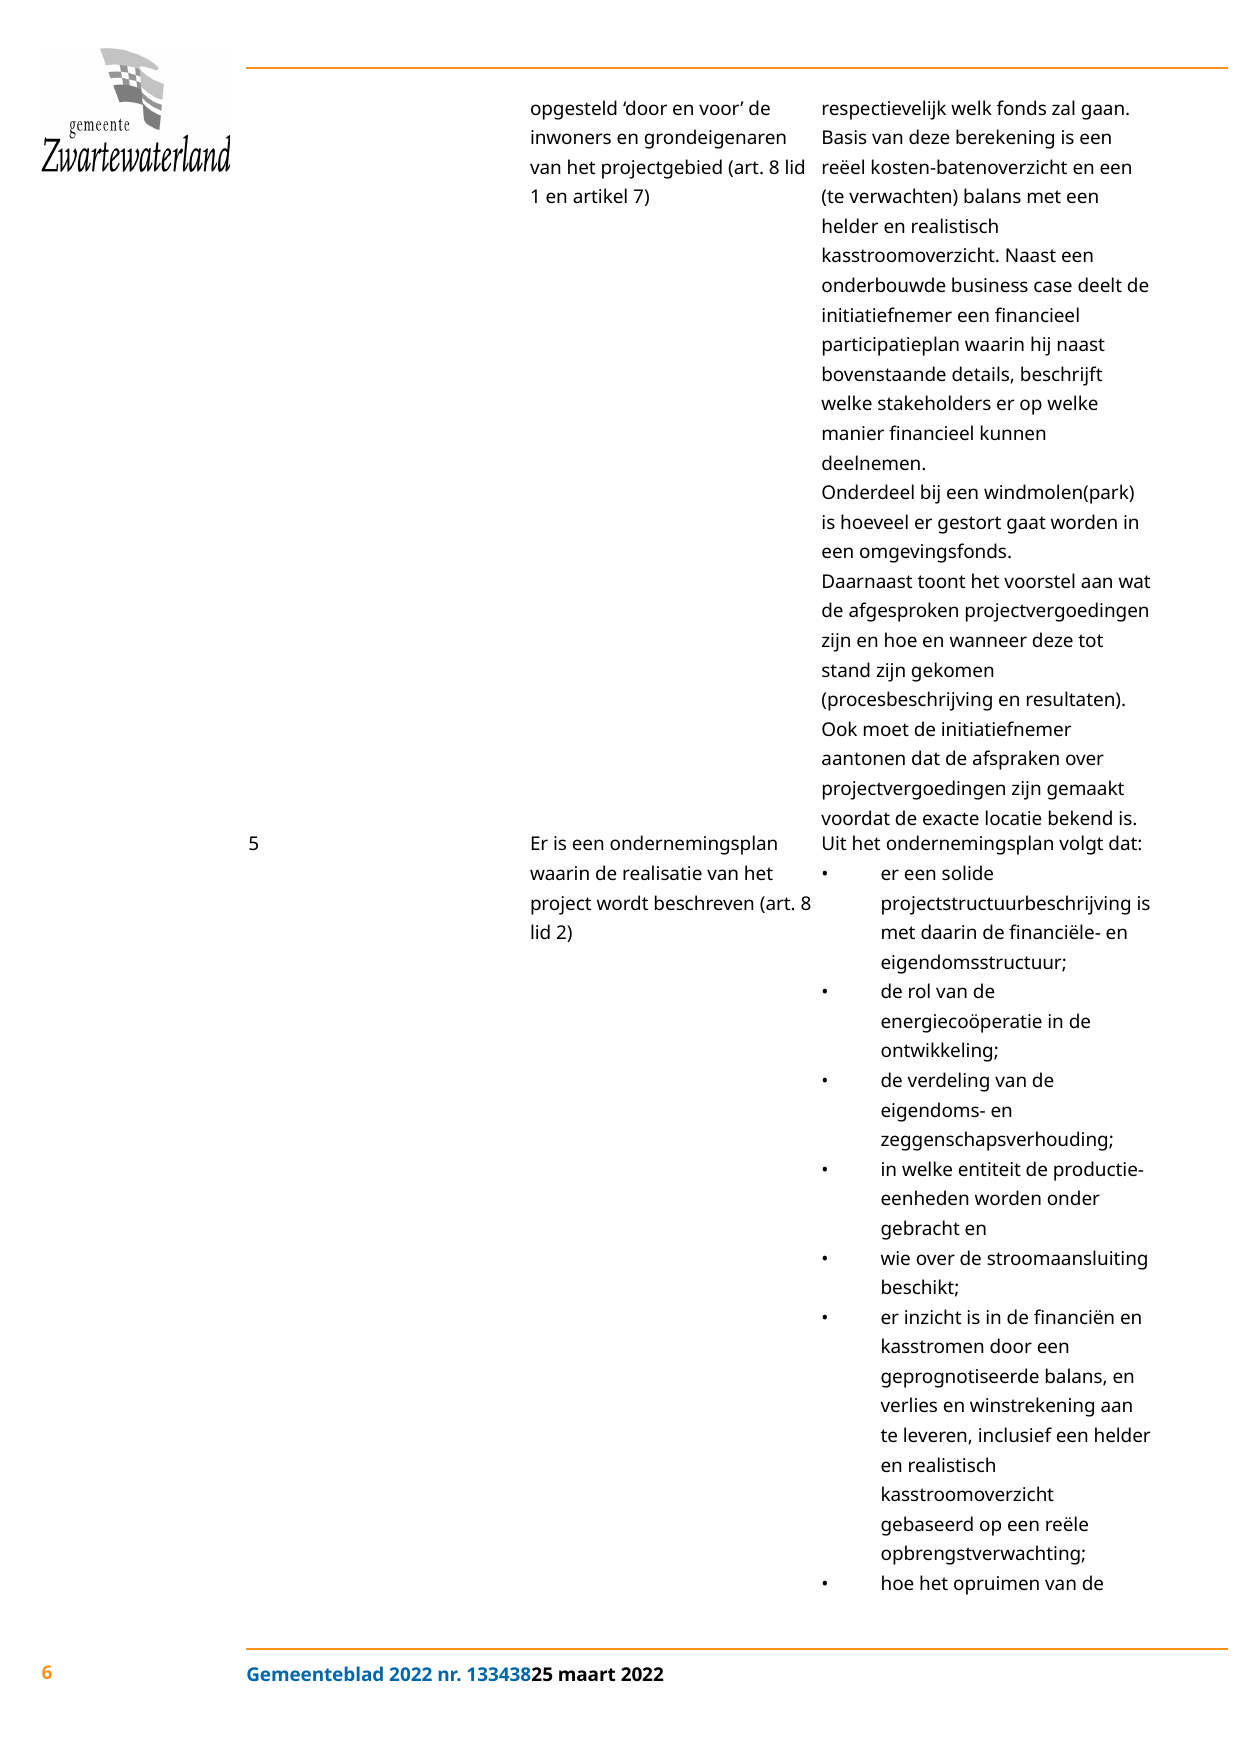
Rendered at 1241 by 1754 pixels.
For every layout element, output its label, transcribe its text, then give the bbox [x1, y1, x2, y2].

table_cell Er is een ondernemingsplan waarin de realisatie van het project wordt beschreven (art. 8 lid 2) [530, 831, 821, 1596]
table_cell Uit het ondernemingsplan volgt dat: er een solide projectstructuurbeschrijving is met daarin de financiële- en eigendomsstructuur; de rol van de energiecoöperatie in de ontwikkeling; de verdeling van de eigendoms- en zeggenschapsverhouding; in welke entiteit de productie-eenheden worden onder gebracht en wie over de stroomaansluiting beschikt; er inzicht is in de financiën en kasstromen door een geprognotiseerde balans, en verlies en winstrekening aan te leveren, inclusief een helder en realistisch kasstroomoverzicht gebaseerd op een reële opbrengstverwachting; hoe het opruimen van de [821, 831, 1152, 1596]
picture [41, 47, 231, 172]
table_cell 5 [248, 831, 530, 1596]
table_cell [248, 95, 530, 831]
table_cell opgesteld ‘door en voor’ de inwoners en grondeigenaren van het projectgebied (art. 8 lid 1 en artikel 7) [530, 95, 821, 831]
table_cell respectievelijk welk fonds zal gaan. Basis van deze berekening is een reëel kosten-batenoverzicht en een (te verwachten) balans met een helder en realistisch kasstroomoverzicht. Naast een onderbouwde business case deelt de initiatiefnemer een financieel participatieplan waarin hij naast bovenstaande details, beschrijft welke stakeholders er op welke manier financieel kunnen deelnemen. Onderdeel bij een windmolen(park) is hoeveel er gestort gaat worden in een omgevingsfonds. Daarnaast toont het voorstel aan wat de afgesproken projectvergoedingen zijn en hoe en wanneer deze tot stand zijn gekomen (procesbeschrijving en resultaten). Ook moet de initiatiefnemer aantonen dat de afspraken over projectvergoedingen zijn gemaakt voordat de exacte locatie bekend is. [821, 95, 1152, 831]
